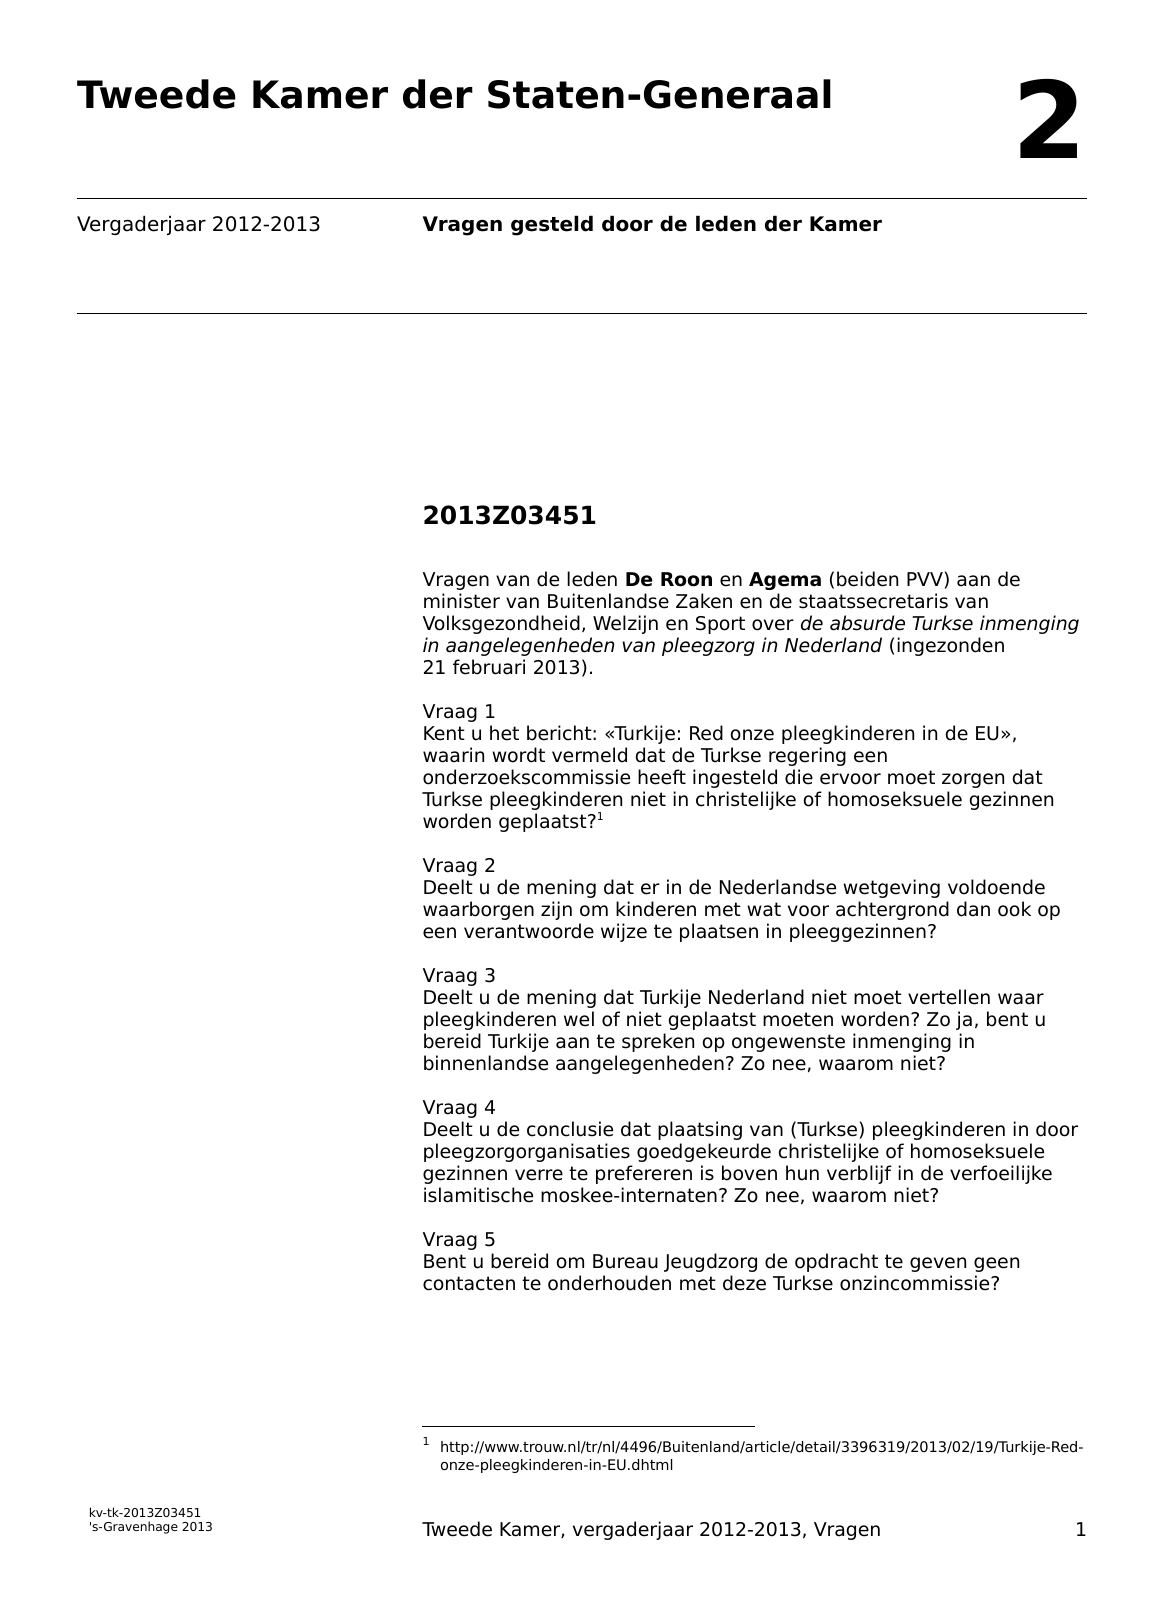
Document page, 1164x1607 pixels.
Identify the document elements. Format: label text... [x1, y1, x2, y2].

text Bent u bereid om Bureau Jeugdzorg de opdracht te geven geen contacten te onderhouden met deze Turkse onzincommissie? [422, 1251, 1087, 1295]
text 2013Z03451 [422, 501, 1087, 531]
text Vraag 2 [422, 855, 1087, 877]
text Vraag 3 [422, 965, 1087, 987]
text Deelt u de conclusie dat plaatsing van (Turkse) pleegkinderen in door pleegzorgorganisaties goedgekeurde christelijke of homoseksuele gezinnen verre te prefereren is boven hun verblijf in de verfoeilijke islamitische moskee-internaten? Zo nee, waarom niet? [422, 1119, 1087, 1207]
text Vragen van de leden De Roon en Agema (beiden PVV) aan de minister van Buitenlandse Zaken en de staatssecretaris van Volksgezondheid, Welzijn en Sport over de absurde Turkse inmenging in aangelegenheden van pleegzorg in Nederland (ingezonden 21 februari 2013). [422, 569, 1087, 679]
text Deelt u de mening dat Turkije Nederland niet moet vertellen waar pleegkinderen wel of niet geplaatst moeten worden? Zo ja, bent u bereid Turkije aan te spreken op ongewenste inmenging in binnenlandse aangelegenheden? Zo nee, waarom niet? [422, 987, 1087, 1075]
table_header 2 [886, 59, 1087, 198]
text Vraag 1 [422, 701, 1087, 723]
text Deelt u de mening dat er in de Nederlandse wetgeving voldoende waarborgen zijn om kinderen met wat voor achtergrond dan ook op een verantwoorde wijze te plaatsen in pleeggezinnen? [422, 877, 1087, 943]
table_cell Vergaderjaar 2012-2013 [77, 199, 422, 313]
table_cell Vragen gesteld door de leden der Kamer [422, 199, 1087, 313]
text Vraag 4 [422, 1097, 1087, 1119]
text 's-Gravenhage 2013 [88, 1520, 323, 1534]
text kv-tk-2013Z03451 [88, 1506, 323, 1520]
text Kent u het bericht: «Turkije: Red onze pleegkinderen in de EU», waarin wordt vermeld dat de Turkse regering een onderzoekscommissie heeft ingesteld die ervoor moet zorgen dat Turkse pleegkinderen niet in christelijke of homoseksuele gezinnen worden geplaatst? [422, 723, 1087, 833]
text http://www.trouw.nl/tr/nl/4496/Buitenland/article/detail/3396319/2013/02/19/Turkije-Red-onze-pleegkinderen-in-EU.dhtml [422, 1435, 1087, 1474]
table_header Tweede Kamer der Staten-Generaal [77, 59, 886, 198]
text Vraag 5 [422, 1229, 1087, 1251]
